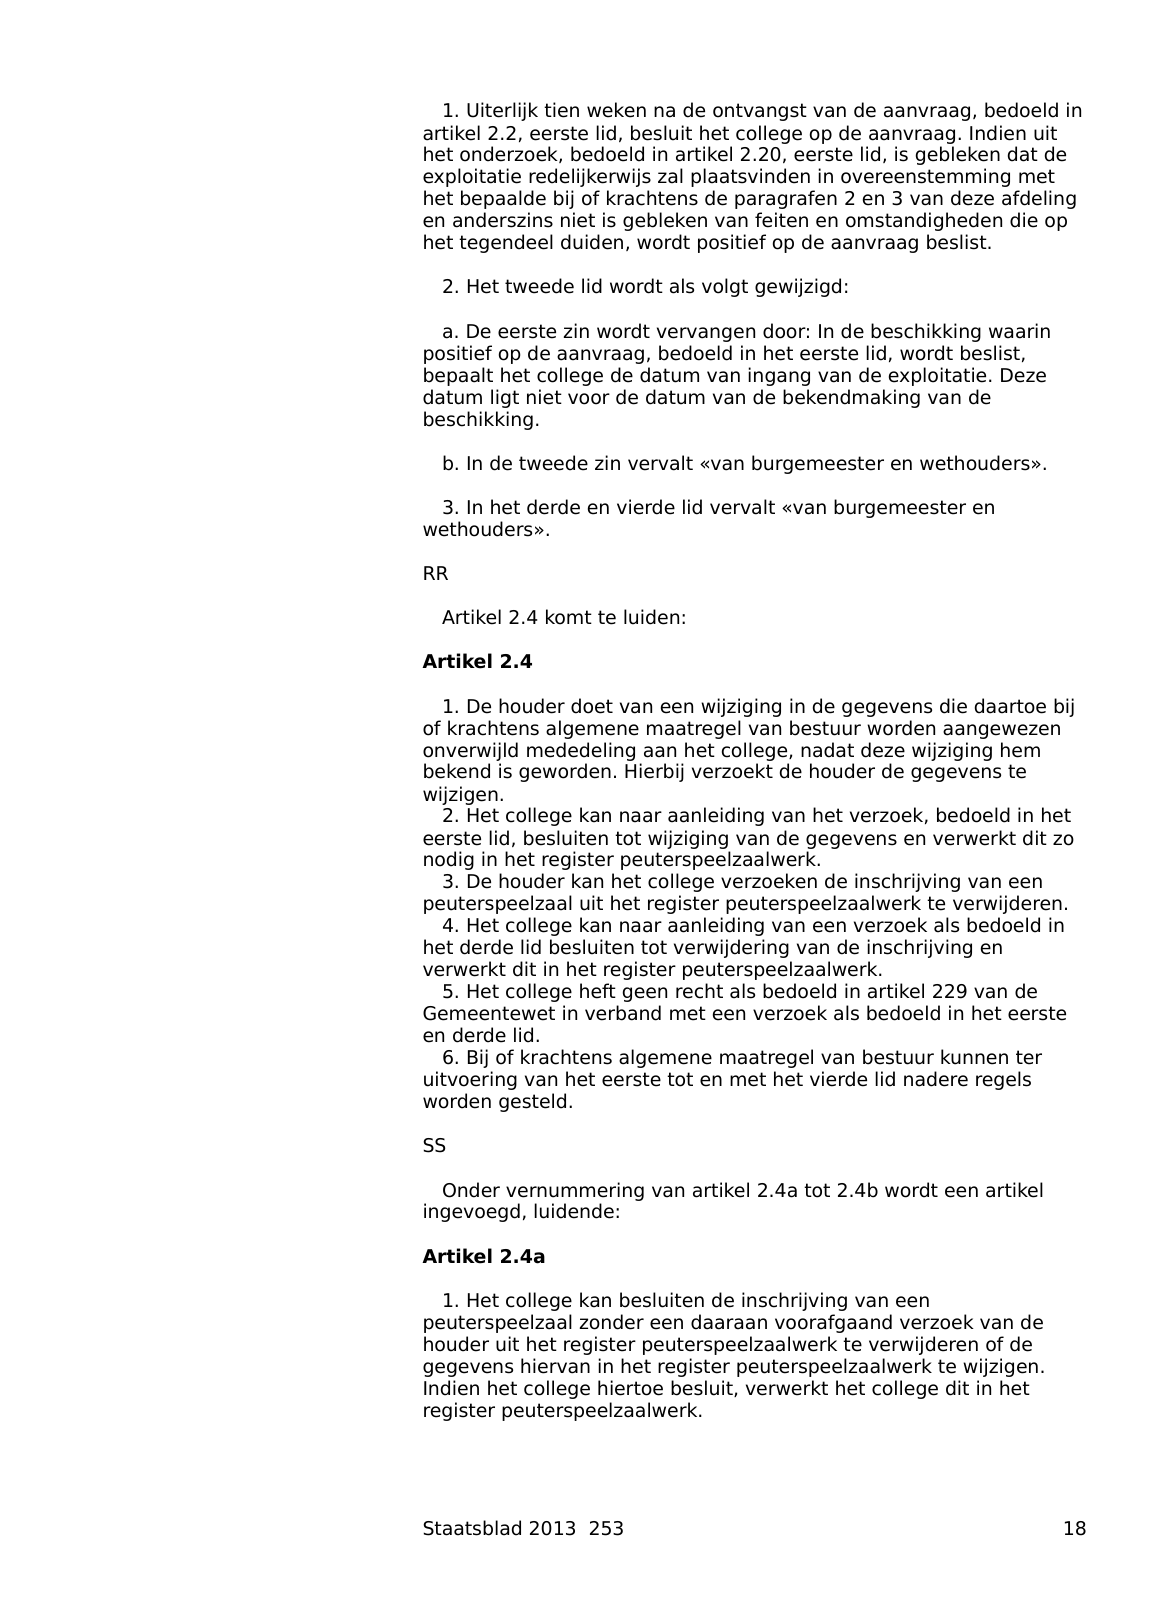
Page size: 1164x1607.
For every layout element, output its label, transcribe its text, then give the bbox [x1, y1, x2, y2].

text 1. Het college kan besluiten de inschrijving van een peuterspeelzaal zonder een daaraan voorafgaand verzoek van de houder uit het register peuterspeelzaalwerk te verwijderen of de gegevens hiervan in het register peuterspeelzaalwerk te wijzigen. Indien het college hiertoe besluit, verwerkt het college dit in het register peuterspeelzaalwerk. [422, 1290, 1087, 1422]
text 4. Het college kan naar aanleiding van een verzoek als bedoeld in het derde lid besluiten tot verwijdering van de inschrijving en verwerkt dit in het register peuterspeelzaalwerk. [422, 915, 1087, 981]
text b. In de tweede zin vervalt «van burgemeester en wethouders». [422, 453, 1087, 475]
subtitle Artikel 2.4a [422, 1246, 1087, 1268]
text 6. Bij of krachtens algemene maatregel van bestuur kunnen ter uitvoering van het eerste tot en met het vierde lid nadere regels worden gesteld. [422, 1047, 1087, 1113]
text 1. De houder doet van een wijziging in de gegevens die daartoe bij of krachtens algemene maatregel van bestuur worden aangewezen onverwijld mededeling aan het college, nadat deze wijziging hem bekend is geworden. Hierbij verzoekt de houder de gegevens te wijzigen. [422, 696, 1087, 805]
text 3. In het derde en vierde lid vervalt «van burgemeester en wethouders». [422, 497, 1087, 541]
text 5. Het college heft geen recht als bedoeld in artikel 229 van de Gemeentewet in verband met een verzoek als bedoeld in het eerste en derde lid. [422, 981, 1087, 1047]
text Artikel 2.4 komt te luiden: [422, 607, 1087, 629]
text 3. De houder kan het college verzoeken de inschrijving van een peuterspeelzaal uit het register peuterspeelzaalwerk te verwijderen. [422, 871, 1087, 915]
text SS [422, 1135, 1087, 1157]
subtitle Artikel 2.4 [422, 651, 1087, 673]
text 1. Uiterlijk tien weken na de ontvangst van de aanvraag, bedoeld in artikel 2.2, eerste lid, besluit het college op de aanvraag. Indien uit het onderzoek, bedoeld in artikel 2.20, eerste lid, is gebleken dat de exploitatie redelijkerwijs zal plaatsvinden in overeenstemming met het bepaalde bij of krachtens de paragrafen 2 en 3 van deze afdeling en anderszins niet is gebleken van feiten en omstandigheden die op het tegendeel duiden, wordt positief op de aanvraag beslist. [422, 100, 1087, 254]
text 2. Het college kan naar aanleiding van het verzoek, bedoeld in het eerste lid, besluiten tot wijziging van de gegevens en verwerkt dit zo nodig in het register peuterspeelzaalwerk. [422, 805, 1087, 871]
text a. De eerste zin wordt vervangen door: In de beschikking waarin positief op de aanvraag, bedoeld in het eerste lid, wordt beslist, bepaalt het college de datum van ingang van de exploitatie. Deze datum ligt niet voor de datum van de bekendmaking van de beschikking. [422, 321, 1087, 431]
text Onder vernummering van artikel 2.4a tot 2.4b wordt een artikel ingevoegd, luidende: [422, 1179, 1087, 1223]
text RR [422, 563, 1087, 585]
text 2. Het tweede lid wordt als volgt gewijzigd: [422, 276, 1087, 298]
